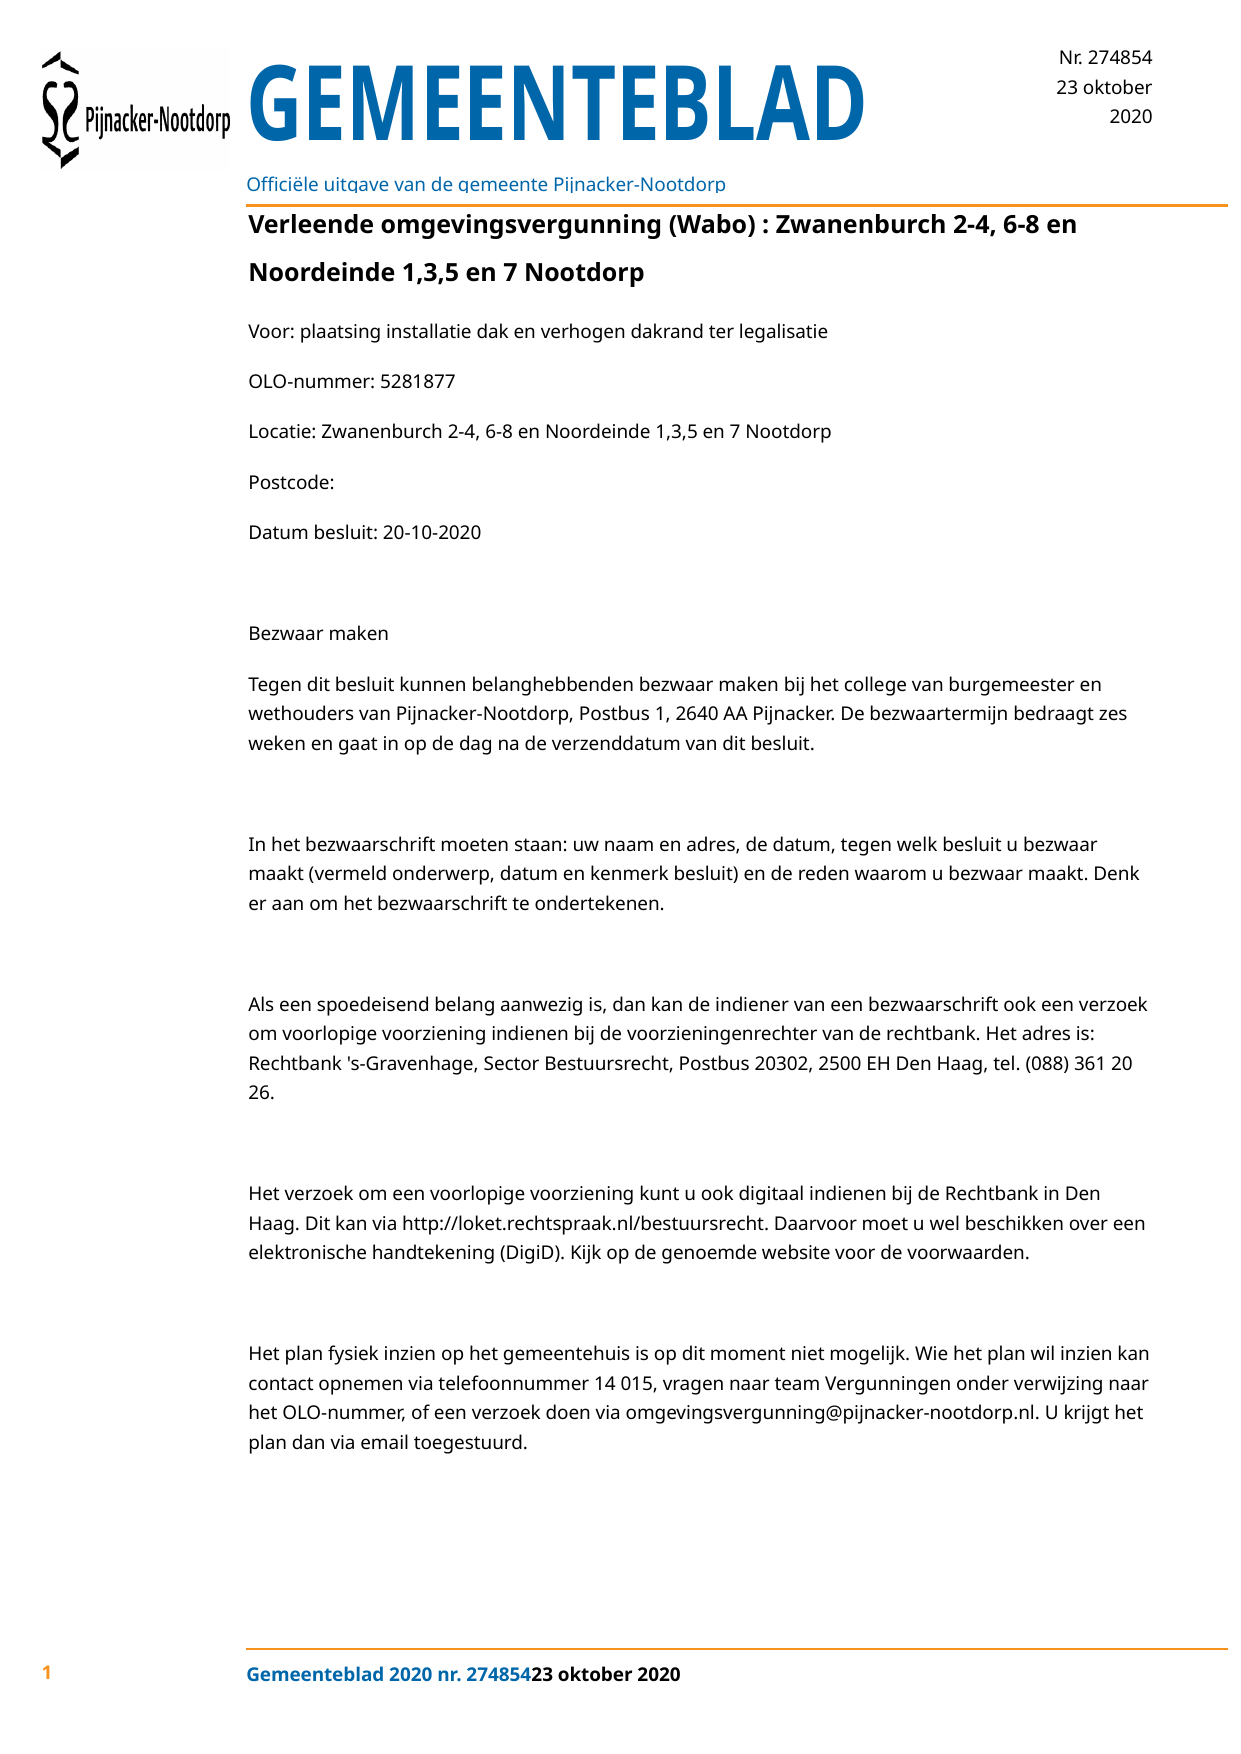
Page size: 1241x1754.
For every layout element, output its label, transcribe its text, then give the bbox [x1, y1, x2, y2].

picture [41, 47, 231, 172]
text Verleende omgevingsvergunning (Wabo) : Zwanenburch 2-4, 6-8 en Noordeinde 1,3,5 en 7 Nootdorp [248, 207, 1152, 288]
text OLO-nummer: 5281877 [248, 368, 1152, 394]
text Postcode: [248, 469, 1152, 495]
text Tegen dit besluit kunnen belanghebbenden bezwaar maken bij het college van burgemeester en wethouders van Pijnacker-Nootdorp, Postbus 1, 2640 AA Pijnacker. De bezwaartermijn bedraagt zes weken en gaat in op de dag na de verzenddatum van dit besluit. [248, 671, 1152, 756]
text Datum besluit: 20-10-2020 [248, 519, 1152, 545]
text Het plan fysiek inzien op het gemeentehuis is op dit moment niet mogelijk. Wie het plan wil inzien kan contact opnemen via telefoonnummer 14 015, vragen naar team Vergunningen onder verwijzing naar het OLO-nummer, of een verzoek doen via omgevingsvergunning@pijnacker-nootdorp.nl. U krijgt het plan dan via email toegestuurd. [248, 1340, 1152, 1455]
text Als een spoedeisend belang aanwezig is, dan kan de indiener van een bezwaarschrift ook een verzoek om voorlopige voorziening indienen bij de voorzieningenrechter van de rechtbank. Het adres is: Rechtbank 's-Gravenhage, Sector Bestuursrecht, Postbus 20302, 2500 EH Den Haag, tel. (088) 361 20 26. [248, 991, 1152, 1105]
text Bezwaar maken [248, 620, 1152, 646]
text Locatie: Zwanenburch 2-4, 6-8 en Noordeinde 1,3,5 en 7 Nootdorp [248, 419, 1152, 444]
text Voor: plaatsing installatie dak en verhogen dakrand ter legalisatie [248, 318, 1152, 344]
text Het verzoek om een voorlopige voorziening kunt u ook digitaal indienen bij de Rechtbank in Den Haag. Dit kan via http://loket.rechtspraak.nl/bestuursrecht. Daarvoor moet u wel beschikken over een elektronische handtekening (DigiD). Kijk op de genoemde website voor de voorwaarden. [248, 1180, 1152, 1265]
text In het bezwaarschrift moeten staan: uw naam en adres, de datum, tegen welk besluit u bezwaar maakt (vermeld onderwerp, datum en kenmerk besluit) en de reden waarom u bezwaar maakt. Denk er aan om het bezwaarschrift te ondertekenen. [248, 831, 1152, 916]
